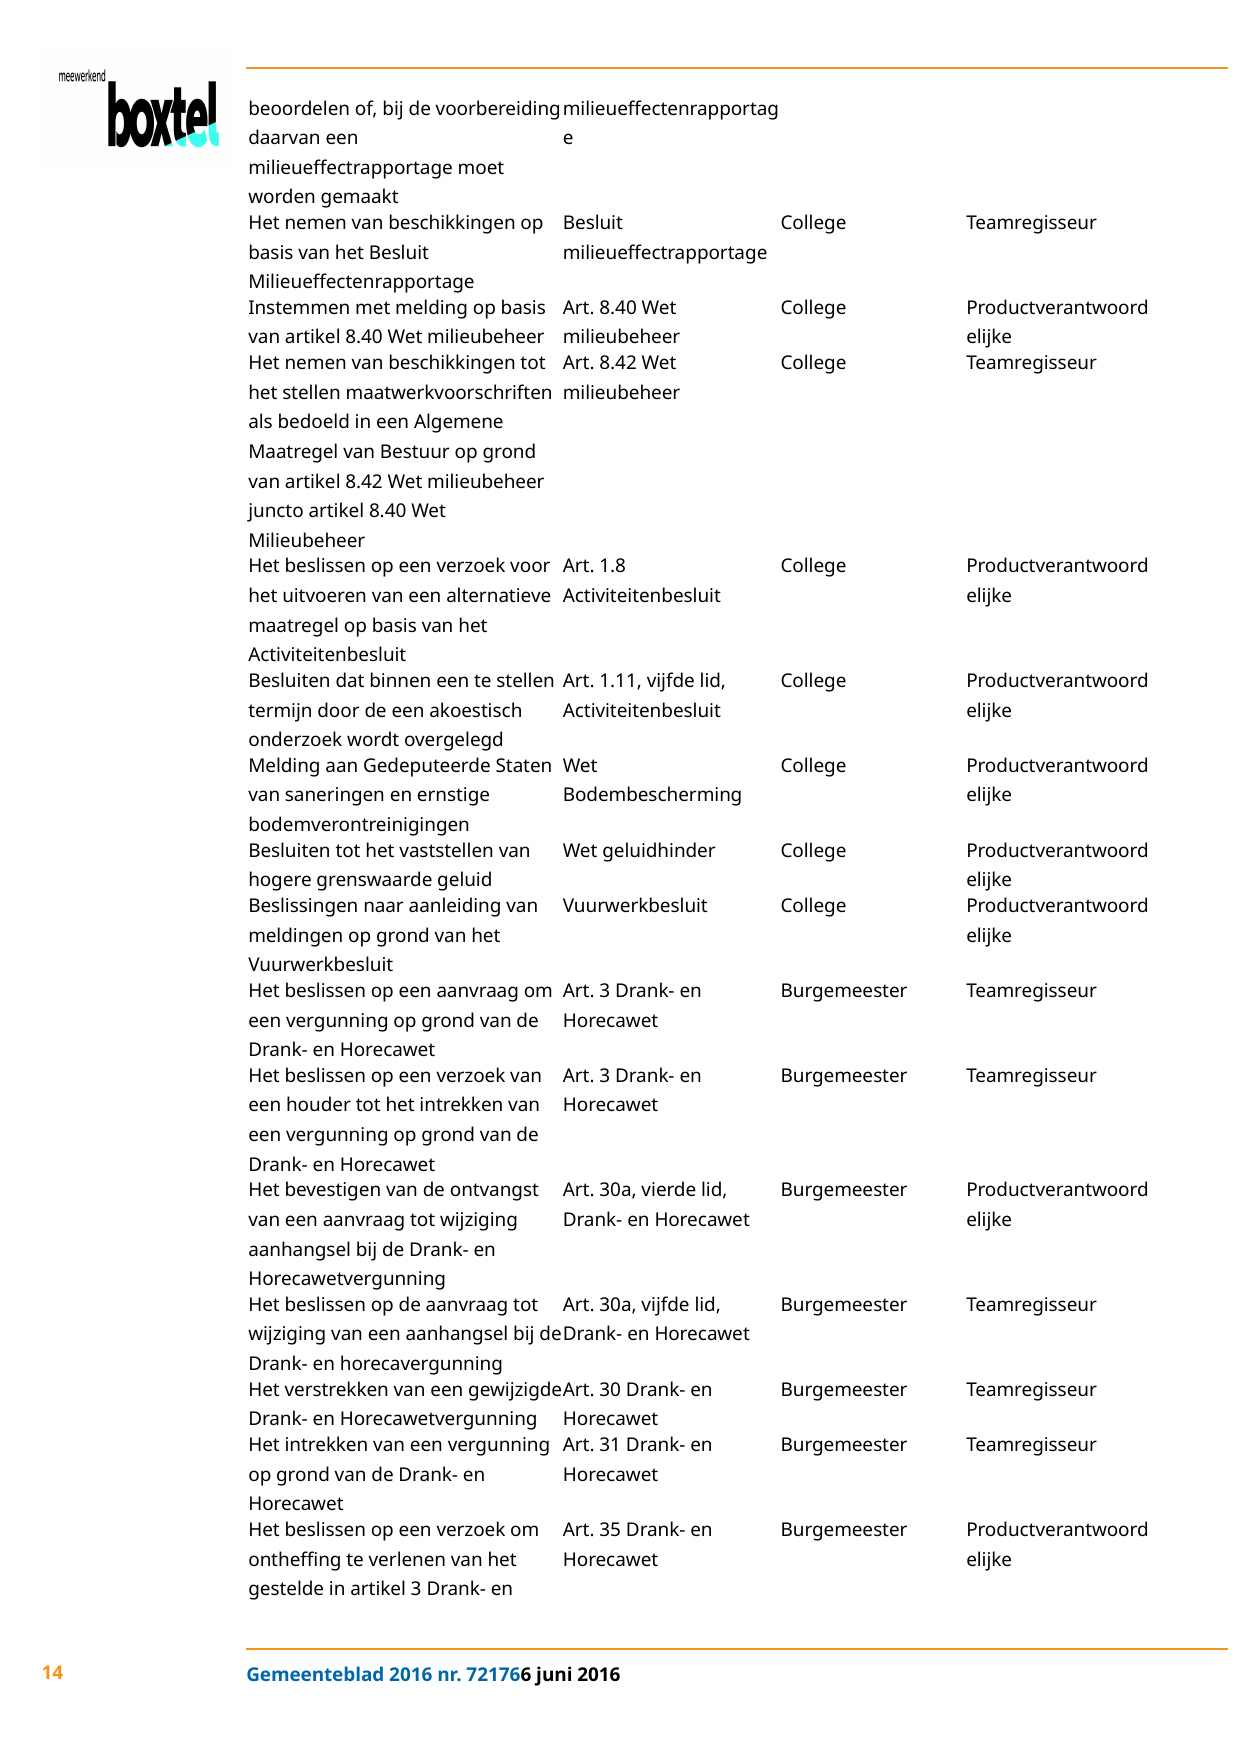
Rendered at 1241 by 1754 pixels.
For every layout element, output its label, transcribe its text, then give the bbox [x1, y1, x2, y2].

table_cell Beslissingen naar aanleiding van meldingen op grond van het Vuurwerkbesluit [248, 892, 563, 977]
table_cell Art. 3 Drank- en Horecawet [563, 977, 780, 1062]
table_cell Art. 35 Drank- en Horecawet [563, 1516, 780, 1601]
table_cell Productverantwoordelijke [966, 553, 1152, 667]
table_cell Art. 31 Drank- en Horecawet [563, 1431, 780, 1516]
table_cell Burgemeester [780, 1062, 966, 1177]
table_cell College [780, 553, 966, 667]
table_cell Besluiten tot het vaststellen van hogere grenswaarde geluid [248, 837, 563, 892]
table_cell College [780, 209, 966, 294]
table_cell Teamregisseur [966, 209, 1152, 294]
table_cell [966, 95, 1152, 209]
table_cell Wet Bodembescherming [563, 752, 780, 837]
table_cell College [780, 294, 966, 349]
table_cell Het bevestigen van de ontvangst van een aanvraag tot wijziging aanhangsel bij de Drank- en Horecawetvergunning [248, 1177, 563, 1291]
table_cell Art. 1.8 Activiteitenbesluit [563, 553, 780, 667]
table_cell Art. 1.11, vijfde lid, Activiteitenbesluit [563, 667, 780, 752]
table_cell College [780, 892, 966, 977]
table_cell Het beslissen op de aanvraag tot wijziging van een aanhangsel bij de Drank- en horecavergunning [248, 1291, 563, 1376]
table_cell Art. 30 Drank- en Horecawet [563, 1376, 780, 1431]
table_cell Productverantwoordelijke [966, 1177, 1152, 1291]
table_cell milieueffectenrapportage [563, 95, 780, 209]
table_cell [780, 95, 966, 209]
table_cell beoordelen of, bij de voorbereiding daarvan een milieueffectrapportage moet worden gemaakt [248, 95, 563, 209]
table_cell Teamregisseur [966, 1376, 1152, 1431]
table_cell Wet geluidhinder [563, 837, 780, 892]
table_cell Besluit milieueffectrapportage [563, 209, 780, 294]
table_cell Instemmen met melding op basis van artikel 8.40 Wet milieubeheer [248, 294, 563, 349]
table_cell Het beslissen op een aanvraag om een vergunning op grond van de Drank- en Horecawet [248, 977, 563, 1062]
table_cell Burgemeester [780, 1177, 966, 1291]
table_cell Teamregisseur [966, 1062, 1152, 1177]
table_cell College [780, 752, 966, 837]
table_cell Productverantwoordelijke [966, 752, 1152, 837]
table_cell Vuurwerkbesluit [563, 892, 780, 977]
table_cell Teamregisseur [966, 977, 1152, 1062]
table_cell College [780, 837, 966, 892]
table_cell Het verstrekken van een gewijzigde Drank- en Horecawetvergunning [248, 1376, 563, 1431]
table_cell Burgemeester [780, 977, 966, 1062]
table_cell Productverantwoordelijke [966, 892, 1152, 977]
table_cell Productverantwoordelijke [966, 667, 1152, 752]
table_cell Melding aan Gedeputeerde Staten van saneringen en ernstige bodemverontreinigingen [248, 752, 563, 837]
table_cell Burgemeester [780, 1516, 966, 1601]
table_cell Besluiten dat binnen een te stellen termijn door de een akoestisch onderzoek wordt overgelegd [248, 667, 563, 752]
table_cell Teamregisseur [966, 1291, 1152, 1376]
table_cell Art. 30a, vierde lid, Drank- en Horecawet [563, 1177, 780, 1291]
picture [41, 47, 231, 172]
table_cell Productverantwoordelijke [966, 1516, 1152, 1601]
table_cell Art. 3 Drank- en Horecawet [563, 1062, 780, 1177]
table_cell Teamregisseur [966, 1431, 1152, 1516]
table_cell College [780, 667, 966, 752]
table_cell Het nemen van beschikkingen op basis van het Besluit Milieueffectenrapportage [248, 209, 563, 294]
table_cell Teamregisseur [966, 350, 1152, 553]
table_cell Het beslissen op een verzoek voor het uitvoeren van een alternatieve maatregel op basis van het Activiteitenbesluit [248, 553, 563, 667]
table_cell Het nemen van beschikkingen tot het stellen maatwerkvoorschriften als bedoeld in een Algemene Maatregel van Bestuur op grond van artikel 8.42 Wet milieubeheer juncto artikel 8.40 Wet Milieubeheer [248, 350, 563, 553]
table_cell Productverantwoordelijke [966, 837, 1152, 892]
table_cell Burgemeester [780, 1376, 966, 1431]
table_cell Productverantwoordelijke [966, 294, 1152, 349]
table_cell Burgemeester [780, 1431, 966, 1516]
table_cell Het intrekken van een vergunning op grond van de Drank- en Horecawet [248, 1431, 563, 1516]
table_cell Het beslissen op een verzoek om ontheffing te verlenen van het gestelde in artikel 3 Drank- en [248, 1516, 563, 1601]
table_cell Burgemeester [780, 1291, 966, 1376]
table_cell Art. 8.40 Wet milieubeheer [563, 294, 780, 349]
table_cell Art. 8.42 Wet milieubeheer [563, 350, 780, 553]
table_cell College [780, 350, 966, 553]
table_cell Het beslissen op een verzoek van een houder tot het intrekken van een vergunning op grond van de Drank- en Horecawet [248, 1062, 563, 1177]
table_cell Art. 30a, vijfde lid, Drank- en Horecawet [563, 1291, 780, 1376]
